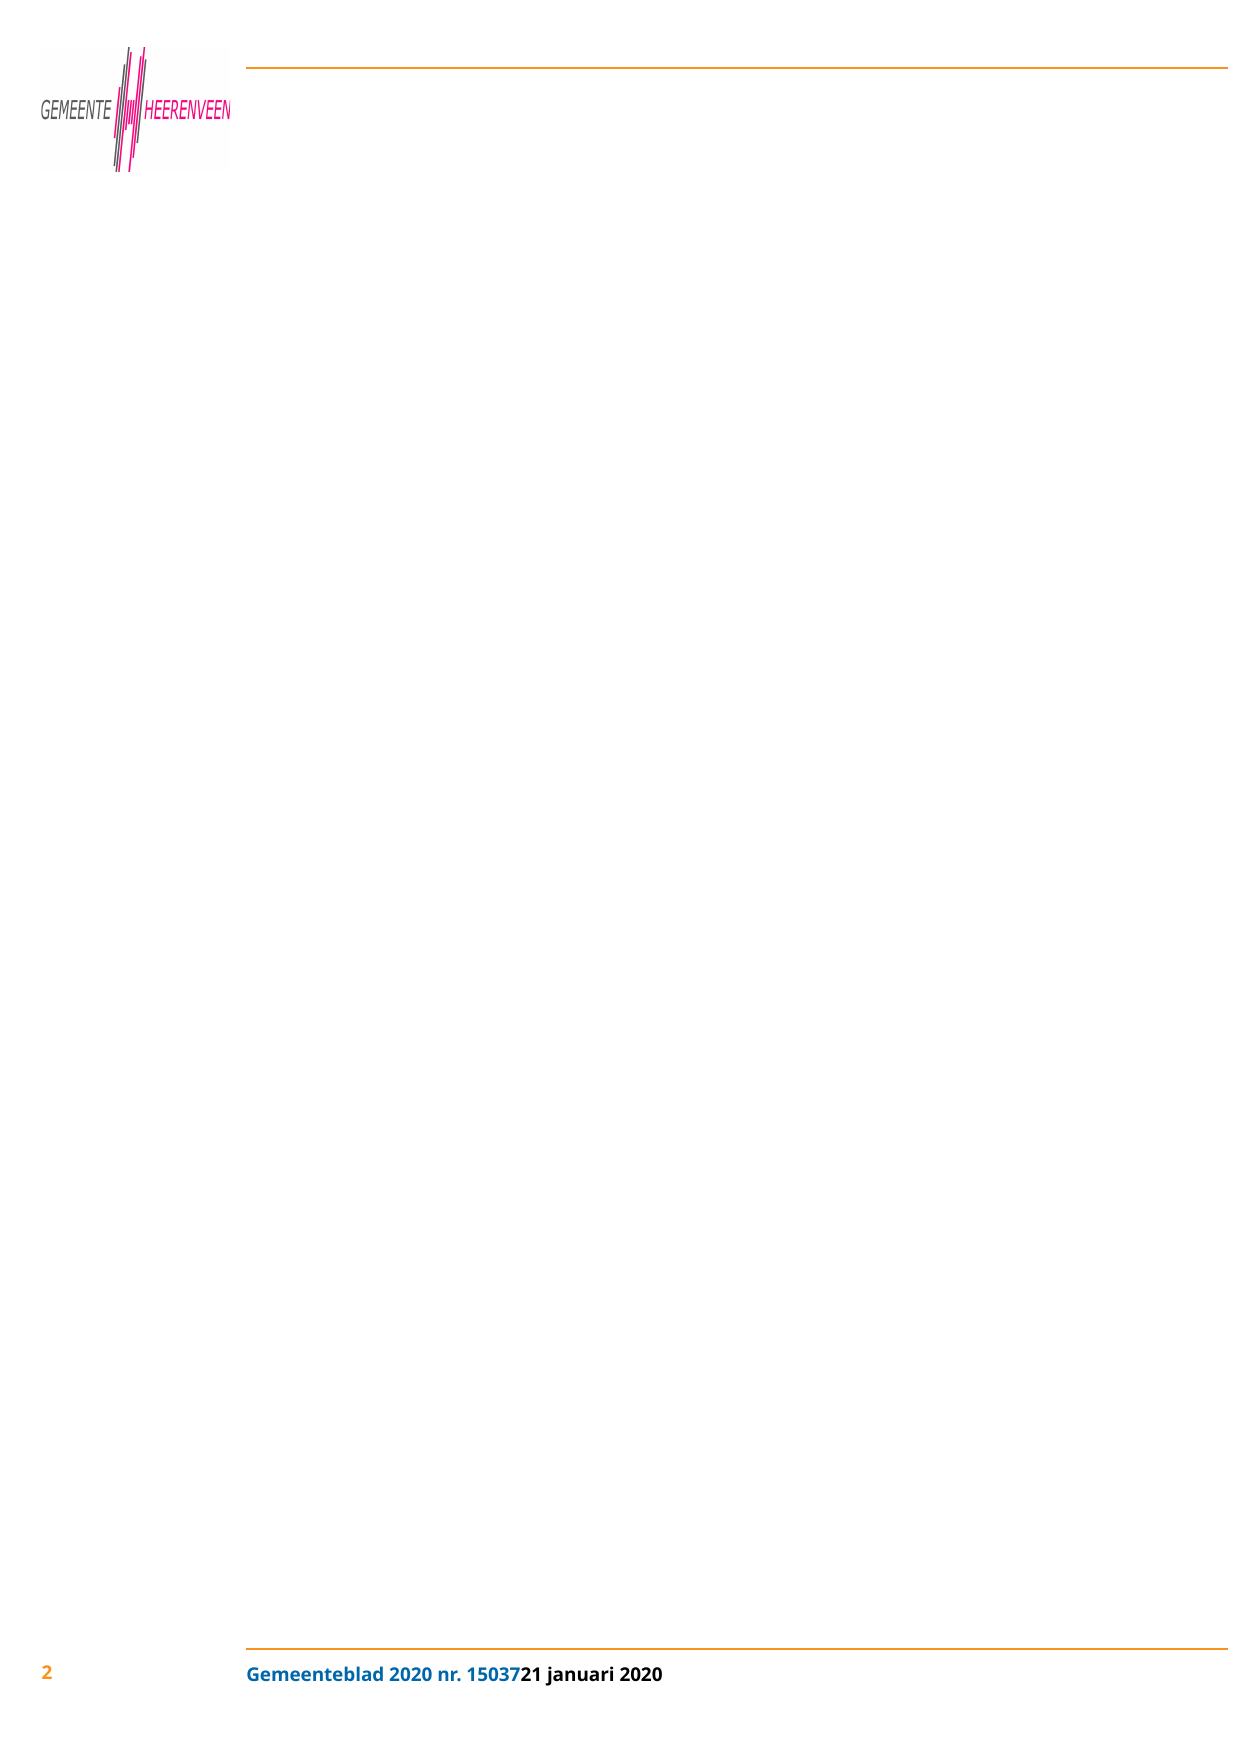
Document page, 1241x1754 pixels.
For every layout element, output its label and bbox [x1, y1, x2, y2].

picture [41, 47, 231, 172]
